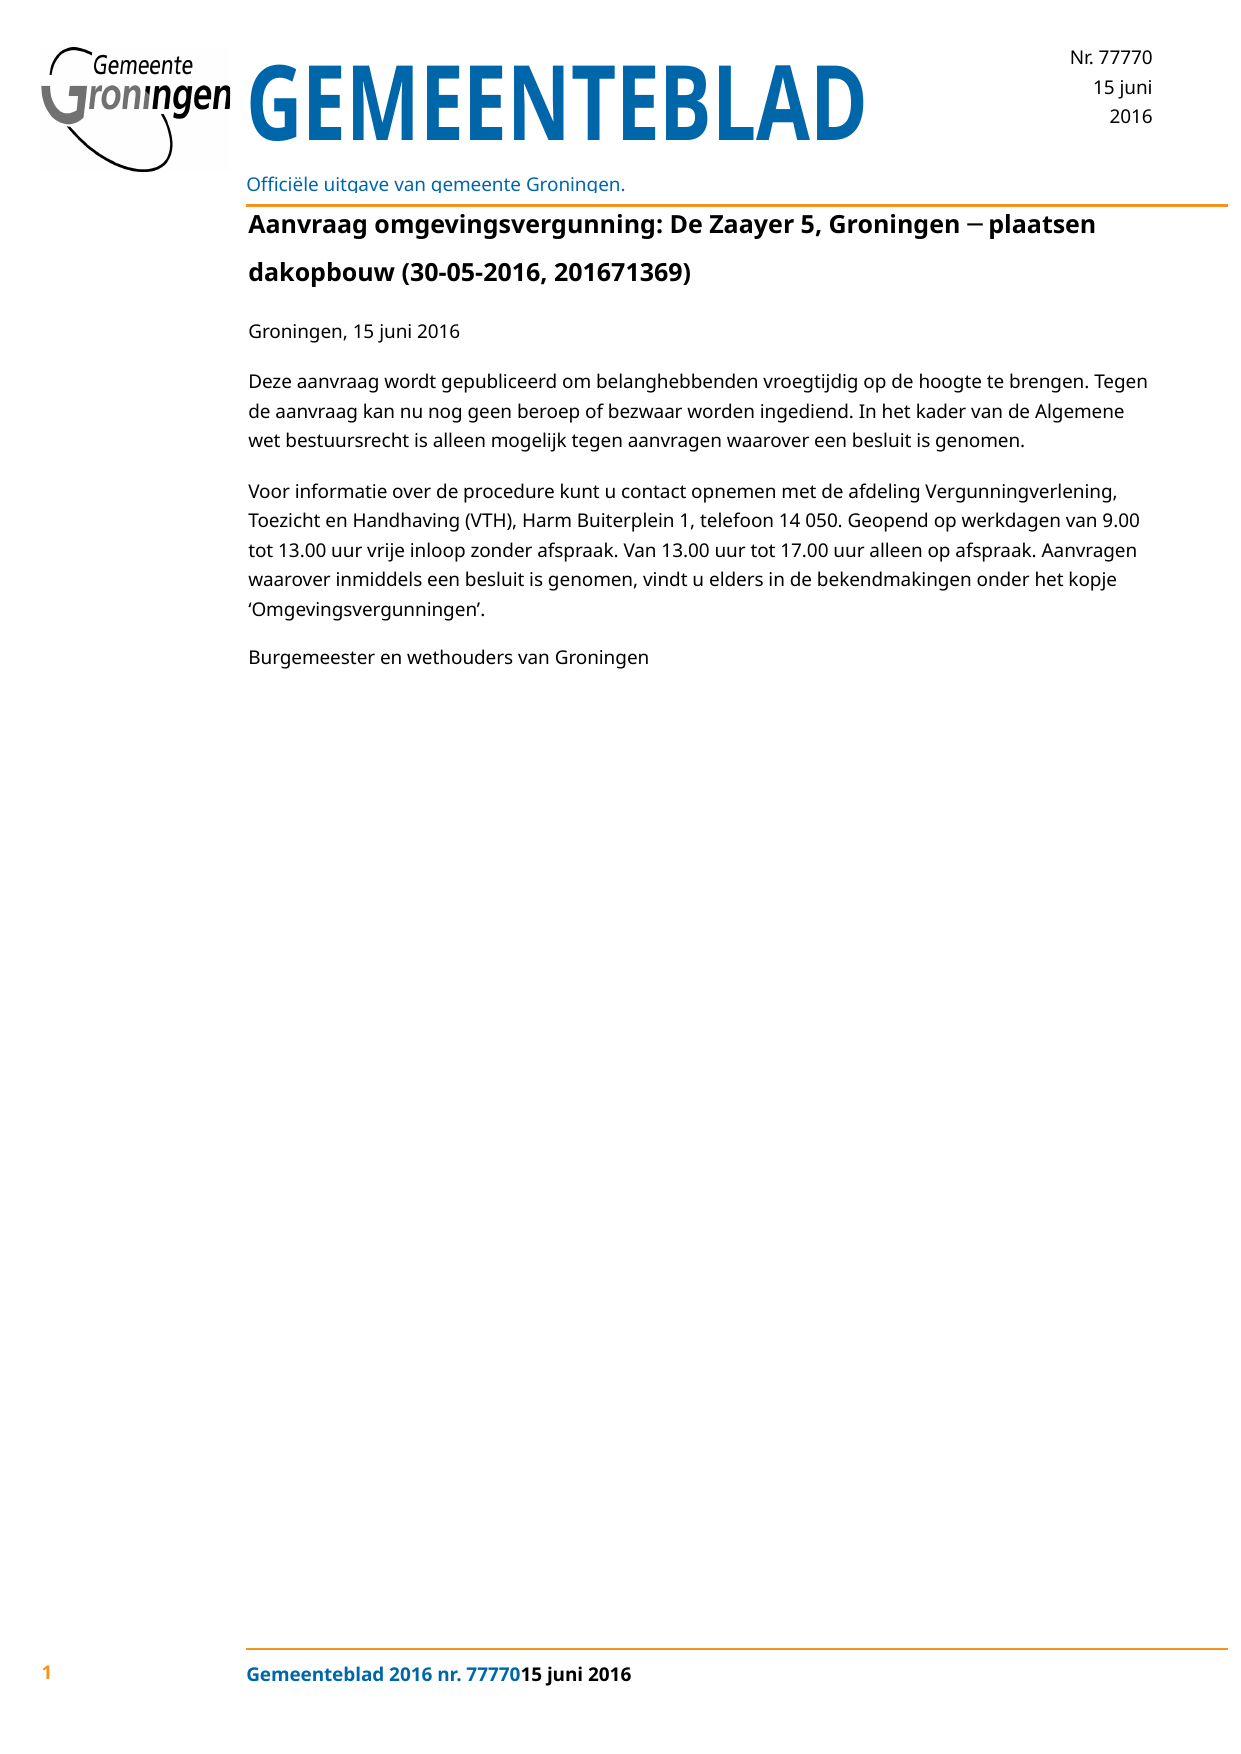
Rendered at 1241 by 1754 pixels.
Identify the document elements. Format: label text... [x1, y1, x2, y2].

text Voor informatie over de procedure kunt u contact opnemen met de afdeling Vergunningverlening, Toezicht en Handhaving (VTH), Harm Buiterplein 1, telefoon 14 050. Geopend op werkdagen van 9.00 tot 13.00 uur vrije inloop zonder afspraak. Van 13.00 uur tot 17.00 uur alleen op afspraak. Aanvragen waarover inmiddels een besluit is genomen, vindt u elders in de bekendmakingen onder het kopje ‘Omgevingsvergunningen’. [248, 478, 1152, 622]
picture [41, 47, 231, 172]
text Aanvraag omgevingsvergunning: De Zaayer 5, Groningen ─ plaatsen dakopbouw (30-05-2016, 201671369) [248, 207, 1152, 288]
text Groningen, 15 juni 2016 [248, 318, 1152, 344]
text Deze aanvraag wordt gepubliceerd om belanghebbenden vroegtijdig op de hoogte te brengen. Tegen de aanvraag kan nu nog geen beroep of bezwaar worden ingediend. In het kader van de Algemene wet bestuursrecht is alleen mogelijk tegen aanvragen waarover een besluit is genomen. [248, 368, 1152, 453]
text Burgemeester en wethouders van Groningen [248, 644, 1152, 670]
